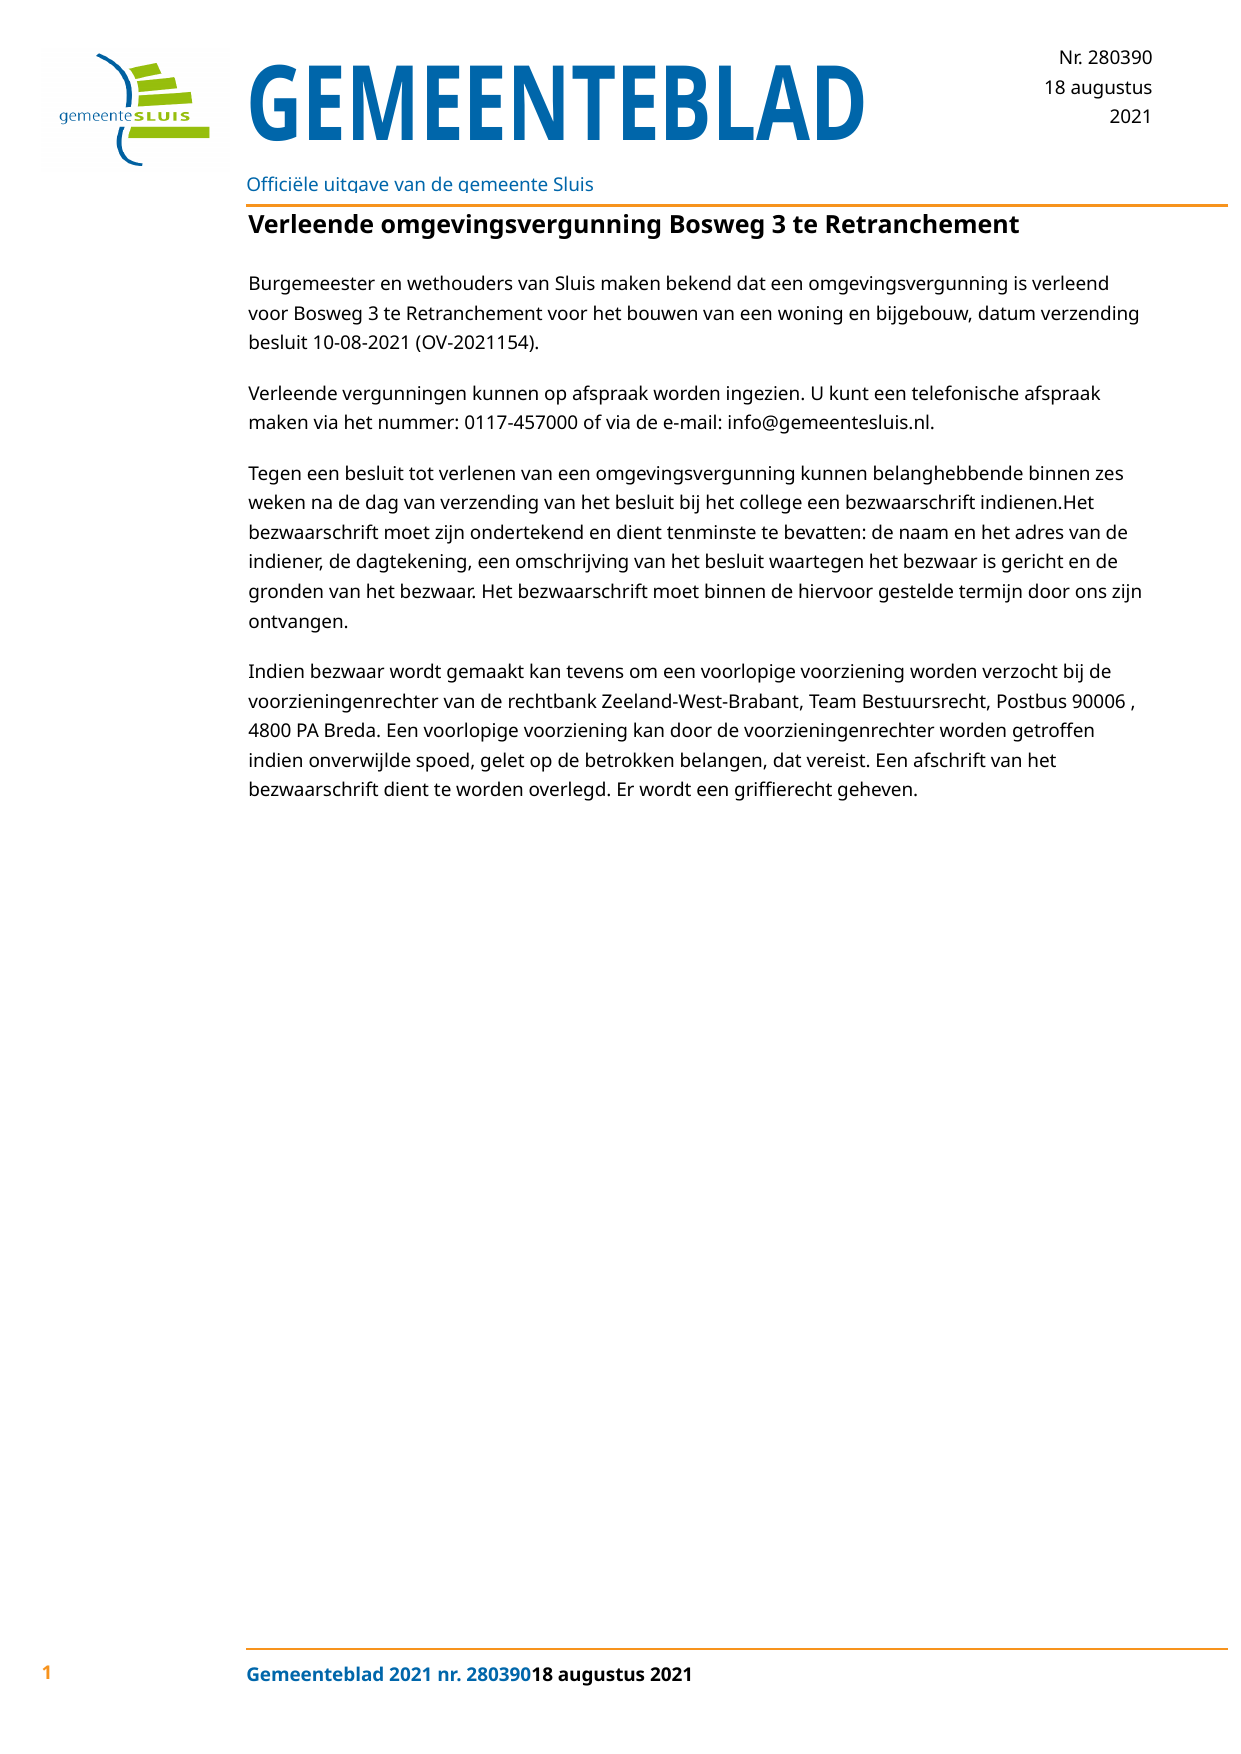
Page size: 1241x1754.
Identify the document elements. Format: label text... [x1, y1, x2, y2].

picture [41, 47, 231, 172]
text Verleende omgevingsvergunning Bosweg 3 te Retranchement [248, 207, 1152, 241]
text Indien bezwaar wordt gemaakt kan tevens om een voorlopige voorziening worden verzocht bij de voorzieningenrechter van de rechtbank Zeeland-West-Brabant, Team Bestuursrecht, Postbus 90006 , 4800 PA Breda. Een voorlopige voorziening kan door de voorzieningenrechter worden getroffen indien onverwijlde spoed, gelet op de betrokken belangen, dat vereist. Een afschrift van het bezwaarschrift dient te worden overlegd. Er wordt een griffierecht geheven. [248, 658, 1152, 802]
text Tegen een besluit tot verlenen van een omgevingsvergunning kunnen belanghebbende binnen zes weken na de dag van verzending van het besluit bij het college een bezwaarschrift indienen.Het bezwaarschrift moet zijn ondertekend en dient tenminste te bevatten: de naam en het adres van de indiener, de dagtekening, een omschrijving van het besluit waartegen het bezwaar is gericht en de gronden van het bezwaar. Het bezwaarschrift moet binnen de hiervoor gestelde termijn door ons zijn ontvangen. [248, 460, 1152, 633]
text Burgemeester en wethouders van Sluis maken bekend dat een omgevingsvergunning is verleend voor Bosweg 3 te Retranchement voor het bouwen van een woning en bijgebouw, datum verzending besluit 10-08-2021 (OV-2021154). [248, 270, 1152, 355]
text Verleende vergunningen kunnen op afspraak worden ingezien. U kunt een telefonische afspraak maken via het nummer: 0117-457000 of via de e-mail: info@gemeentesluis.nl. [248, 380, 1152, 435]
